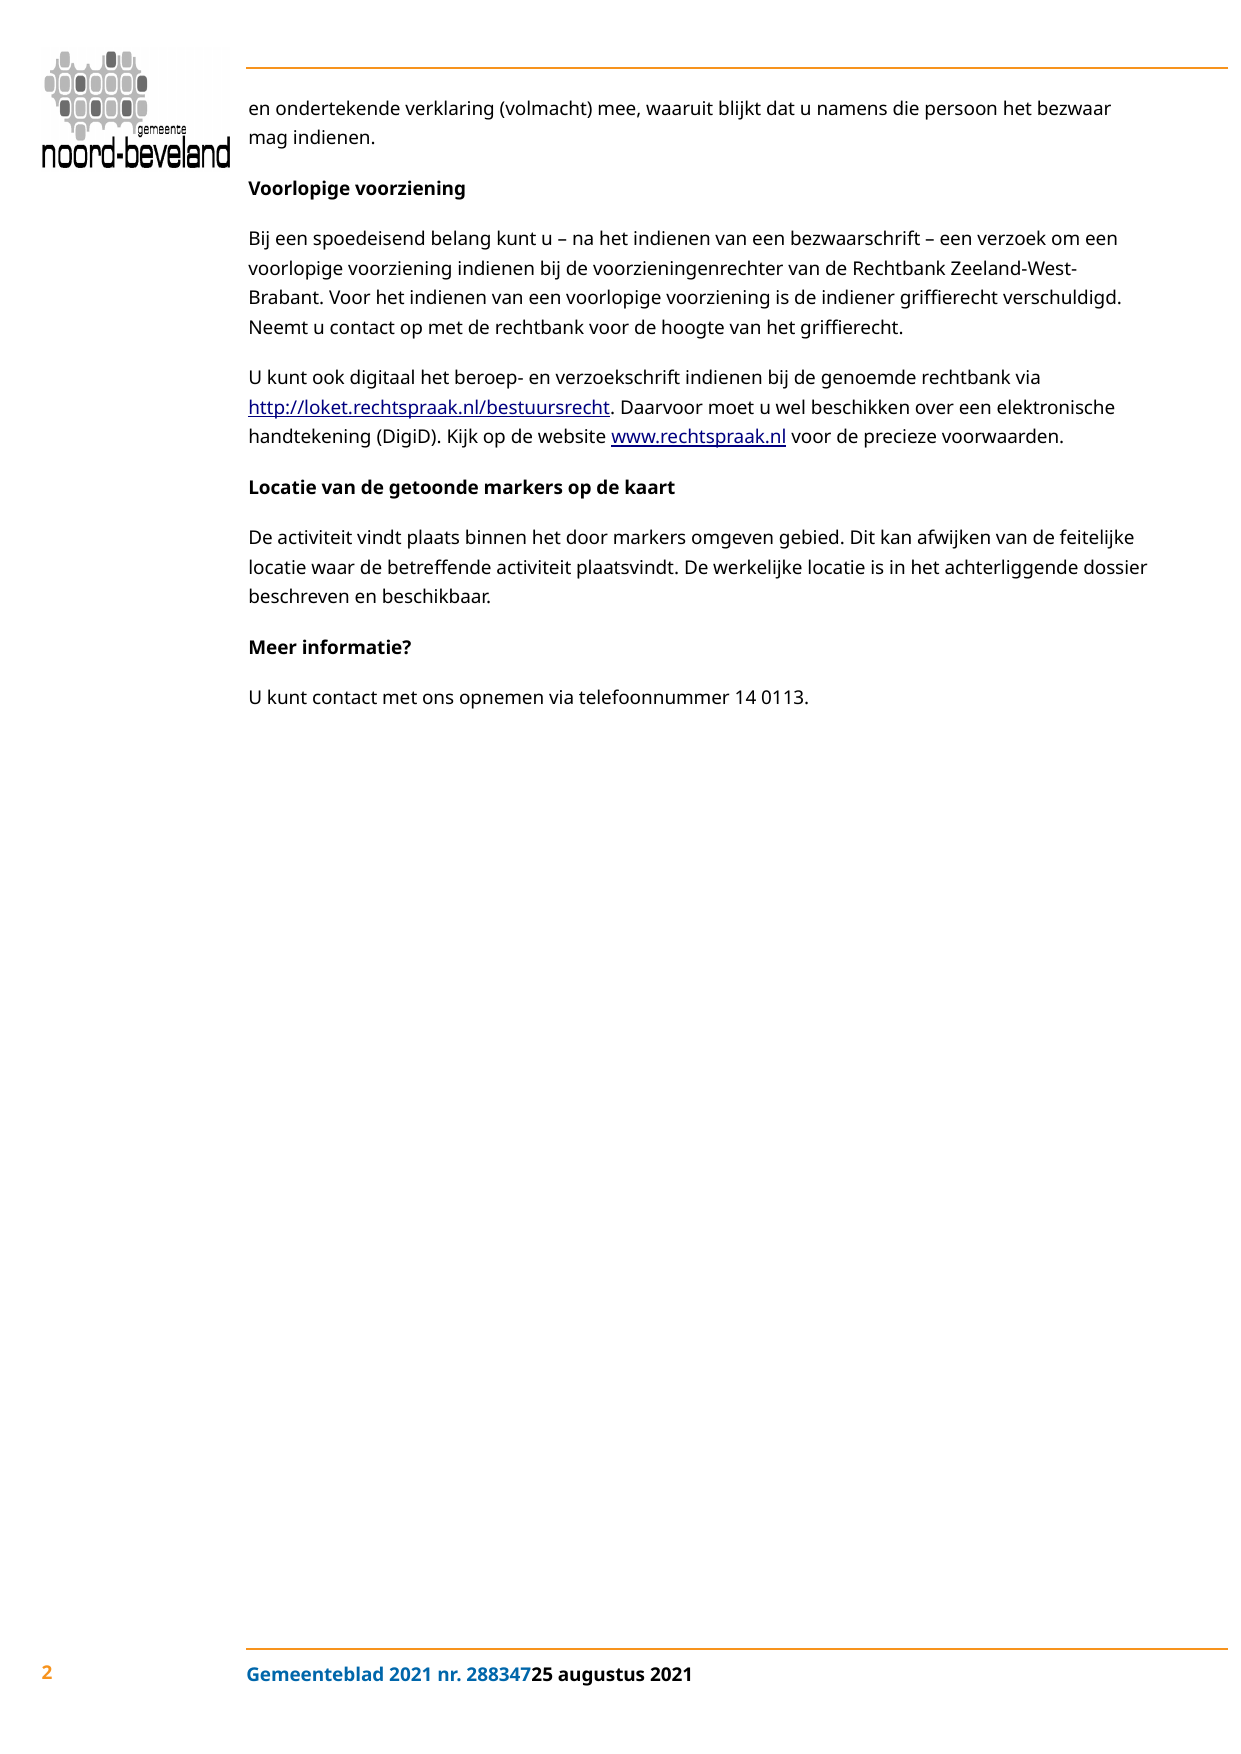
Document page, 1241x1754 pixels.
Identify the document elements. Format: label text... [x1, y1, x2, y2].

text U kunt contact met ons opnemen via telefoonnummer 14 0113. [248, 684, 1152, 710]
text U kunt ook digitaal het beroep- en verzoekschrift indienen bij de genoemde rechtbank via http://loket.rechtspraak.nl/bestuursrecht. Daarvoor moet u wel beschikken over een elektronische handtekening (DigiD). Kijk op de website www.rechtspraak.nl voor de precieze voorwaarden. [248, 364, 1152, 449]
text De activiteit vindt plaats binnen het door markers omgeven gebied. Dit kan afwijken van de feitelijke locatie waar de betreffende activiteit plaatsvindt. De werkelijke locatie is in het achterliggende dossier beschreven en beschikbaar. [248, 524, 1152, 609]
text Voorlopige voorziening [248, 175, 1152, 201]
text en ondertekende verklaring (volmacht) mee, waaruit blijkt dat u namens die persoon het bezwaar mag indienen. [248, 95, 1152, 150]
text Locatie van de getoonde markers op de kaart [248, 474, 1152, 500]
text Bij een spoedeisend belang kunt u – na het indienen van een bezwaarschrift – een verzoek om een voorlopige voorziening indienen bij de voorzieningenrechter van de Rechtbank Zeeland-West-Brabant. Voor het indienen van een voorlopige voorziening is de indiener griffierecht verschuldigd. Neemt u contact op met de rechtbank voor de hoogte van het griffierecht. [248, 225, 1152, 340]
text Meer informatie? [248, 634, 1152, 660]
picture [41, 47, 231, 172]
